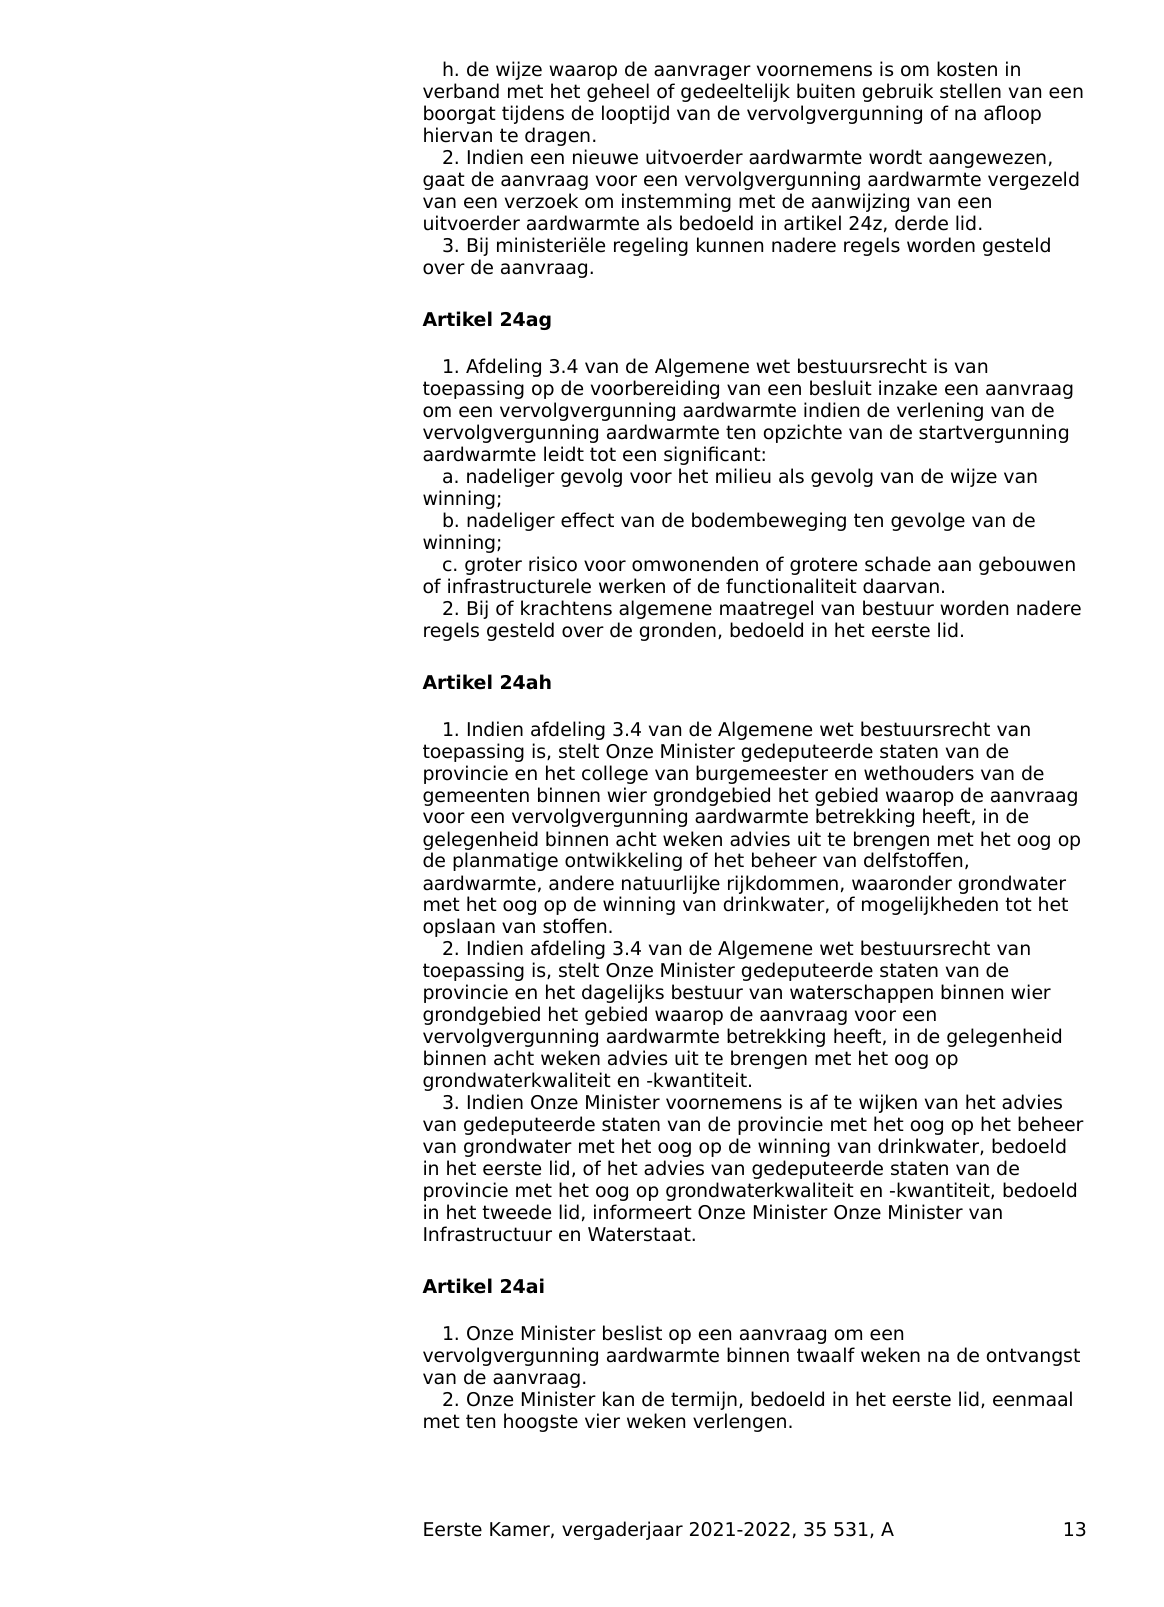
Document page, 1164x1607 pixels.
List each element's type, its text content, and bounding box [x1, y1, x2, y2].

text 2. Indien een nieuwe uitvoerder aardwarmte wordt aangewezen, gaat de aanvraag voor een vervolgvergunning aardwarmte vergezeld van een verzoek om instemming met de aanwijzing van een uitvoerder aardwarmte als bedoeld in artikel 24z, derde lid. [422, 147, 1087, 235]
text b. nadeliger effect van de bodembeweging ten gevolge van de winning; [422, 510, 1087, 554]
text 1. Indien afdeling 3.4 van de Algemene wet bestuursrecht van toepassing is, stelt Onze Minister gedeputeerde staten van de provincie en het college van burgemeester en wethouders van de gemeenten binnen wier grondgebied het gebied waarop de aanvraag voor een vervolgvergunning aardwarmte betrekking heeft, in de gelegenheid binnen acht weken advies uit te brengen met het oog op de planmatige ontwikkeling of het beheer van delfstoffen, aardwarmte, andere natuurlijke rijkdommen, waaronder grondwater met het oog op de winning van drinkwater, of mogelijkheden tot het opslaan van stoffen. [422, 718, 1087, 938]
text 1. Afdeling 3.4 van de Algemene wet bestuursrecht is van toepassing op de voorbereiding van een besluit inzake een aanvraag om een vervolgvergunning aardwarmte indien de verlening van de vervolgvergunning aardwarmte ten opzichte van de startvergunning aardwarmte leidt tot een significant: [422, 356, 1087, 466]
text h. de wijze waarop de aanvrager voornemens is om kosten in verband met het geheel of gedeeltelijk buiten gebruik stellen van een boorgat tijdens de looptijd van de vervolgvergunning of na afloop hiervan te dragen. [422, 59, 1087, 147]
subtitle Artikel 24ag [422, 309, 1087, 331]
text c. groter risico voor omwonenden of grotere schade aan gebouwen of infrastructurele werken of de functionaliteit daarvan. [422, 554, 1087, 598]
text 2. Onze Minister kan de termijn, bedoeld in het eerste lid, eenmaal met ten hoogste vier weken verlengen. [422, 1389, 1087, 1433]
text 3. Bij ministeriële regeling kunnen nadere regels worden gesteld over de aanvraag. [422, 235, 1087, 279]
subtitle Artikel 24ai [422, 1276, 1087, 1298]
text 3. Indien Onze Minister voornemens is af te wijken van het advies van gedeputeerde staten van de provincie met het oog op het beheer van grondwater met het oog op de winning van drinkwater, bedoeld in het eerste lid, of het advies van gedeputeerde staten van de provincie met het oog op grondwaterkwaliteit en -kwantiteit, bedoeld in het tweede lid, informeert Onze Minister Onze Minister van Infrastructuur en Waterstaat. [422, 1092, 1087, 1246]
text 2. Bij of krachtens algemene maatregel van bestuur worden nadere regels gesteld over de gronden, bedoeld in het eerste lid. [422, 598, 1087, 642]
text 1. Onze Minister beslist op een aanvraag om een vervolgvergunning aardwarmte binnen twaalf weken na de ontvangst van de aanvraag. [422, 1323, 1087, 1389]
text 2. Indien afdeling 3.4 van de Algemene wet bestuursrecht van toepassing is, stelt Onze Minister gedeputeerde staten van de provincie en het dagelijks bestuur van waterschappen binnen wier grondgebied het gebied waarop de aanvraag voor een vervolgvergunning aardwarmte betrekking heeft, in de gelegenheid binnen acht weken advies uit te brengen met het oog op grondwaterkwaliteit en -kwantiteit. [422, 938, 1087, 1092]
text a. nadeliger gevolg voor het milieu als gevolg van de wijze van winning; [422, 466, 1087, 510]
subtitle Artikel 24ah [422, 672, 1087, 693]
